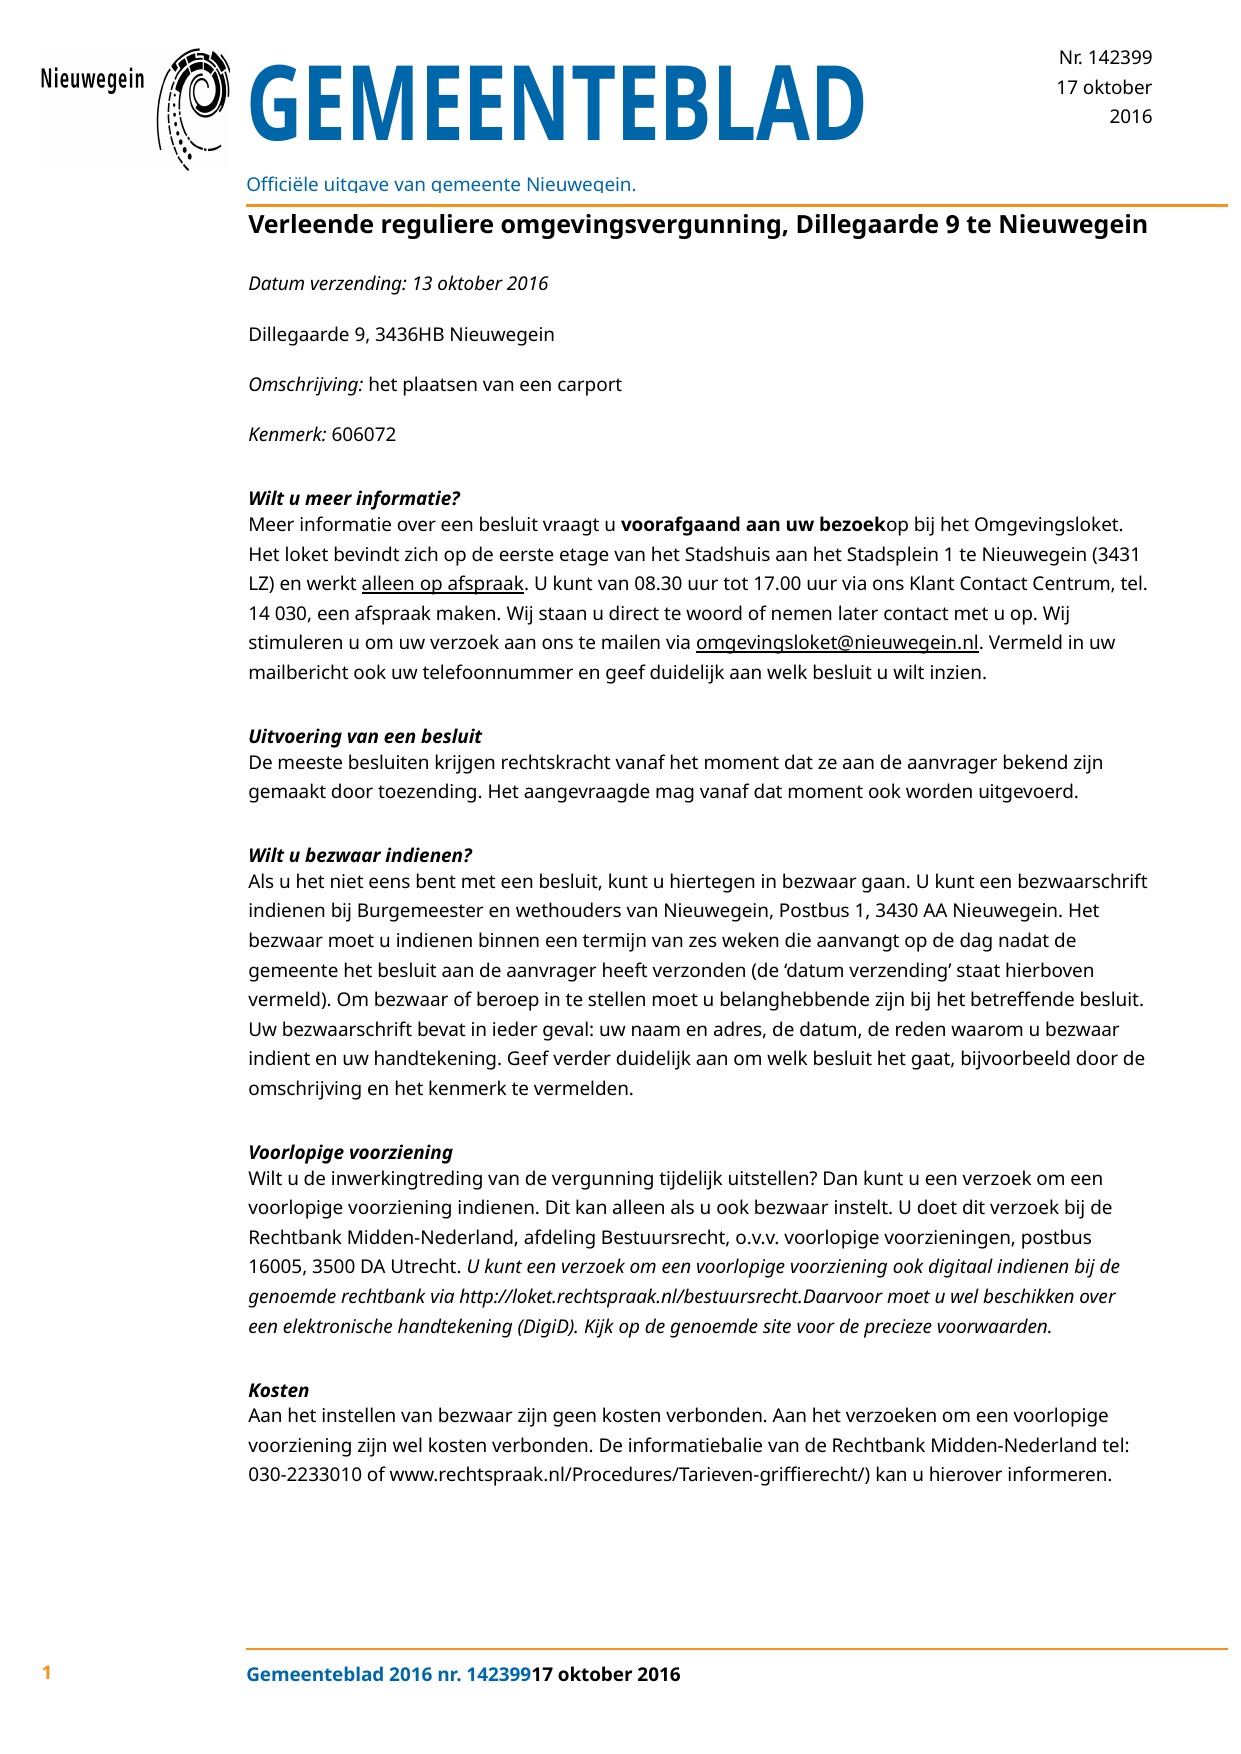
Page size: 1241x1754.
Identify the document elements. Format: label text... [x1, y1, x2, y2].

text Datum verzending: 13 oktober 2016 [248, 270, 1152, 296]
text Verleende reguliere omgevingsvergunning, Dillegaarde 9 te Nieuwegein [248, 207, 1152, 241]
text Kosten [248, 1377, 1152, 1402]
text Aan het instellen van bezwaar zijn geen kosten verbonden. Aan het verzoeken om een voorlopige voorziening zijn wel kosten verbonden. De informatiebalie van de Rechtbank Midden-Nederland tel: 030-2233010 of www.rechtspraak.nl/Procedures/Tarieven-griffierecht/) kan u hierover informeren. [248, 1402, 1152, 1487]
text Omschrijving: het plaatsen van een carport [248, 371, 1152, 397]
picture [41, 47, 231, 172]
text Wilt u meer informatie? [248, 486, 1152, 511]
text Wilt u de inwerkingtreding van de vergunning tijdelijk uitstellen? Dan kunt u een verzoek om een voorlopige voorziening indienen. Dit kan alleen als u ook bezwaar instelt. U doet dit verzoek bij de Rechtbank Midden-Nederland, afdeling Bestuursrecht, o.v.v. voorlopige voorzieningen, postbus 16005, 3500 DA Utrecht. U kunt een verzoek om een voorlopige voorziening ook digitaal indienen bij de genoemde rechtbank via http://loket.rechtspraak.nl/bestuursrecht.Daarvoor moet u wel beschikken over een elektronische handtekening (DigiD). Kijk op de genoemde site voor de precieze voorwaarden. [248, 1165, 1152, 1338]
text Voorlopige voorziening [248, 1139, 1152, 1165]
text De meeste besluiten krijgen rechtskracht vanaf het moment dat ze aan de aanvrager bekend zijn gemaakt door toezending. Het aangevraagde mag vanaf dat moment ook worden uitgevoerd. [248, 749, 1152, 804]
text Wilt u bezwaar indienen? [248, 842, 1152, 868]
text Dillegaarde 9, 3436HB Nieuwegein [248, 321, 1152, 346]
text Als u het niet eens bent met een besluit, kunt u hiertegen in bezwaar gaan. U kunt een bezwaarschrift indienen bij Burgemeester en wethouders van Nieuwegein, Postbus 1, 3430 AA Nieuwegein. Het bezwaar moet u indienen binnen een termijn van zes weken die aanvangt op de dag nadat de gemeente het besluit aan de aanvrager heeft verzonden (de ‘datum verzending’ staat hierboven vermeld). Om bezwaar of beroep in te stellen moet u belanghebbende zijn bij het betreffende besluit. Uw bezwaarschrift bevat in ieder geval: uw naam en adres, de datum, de reden waarom u bezwaar indient en uw handtekening. Geef verder duidelijk aan om welk besluit het gaat, bijvoorbeeld door de omschrijving en het kenmerk te vermelden. [248, 868, 1152, 1101]
text Uitvoering van een besluit [248, 723, 1152, 749]
text Meer informatie over een besluit vraagt u voorafgaand aan uw bezoekop bij het Omgevingsloket. Het loket bevindt zich op de eerste etage van het Stadshuis aan het Stadsplein 1 te Nieuwegein (3431 LZ) en werkt alleen op afspraak. U kunt van 08.30 uur tot 17.00 uur via ons Klant Contact Centrum, tel. 14 030, een afspraak maken. Wij staan u direct te woord of nemen later contact met u op. Wij stimuleren u om uw verzoek aan ons te mailen via omgevingsloket@nieuwegein.nl. Vermeld in uw mailbericht ook uw telefoonnummer en geef duidelijk aan welk besluit u wilt inzien. [248, 511, 1152, 685]
text Kenmerk: 606072 [248, 422, 1152, 447]
